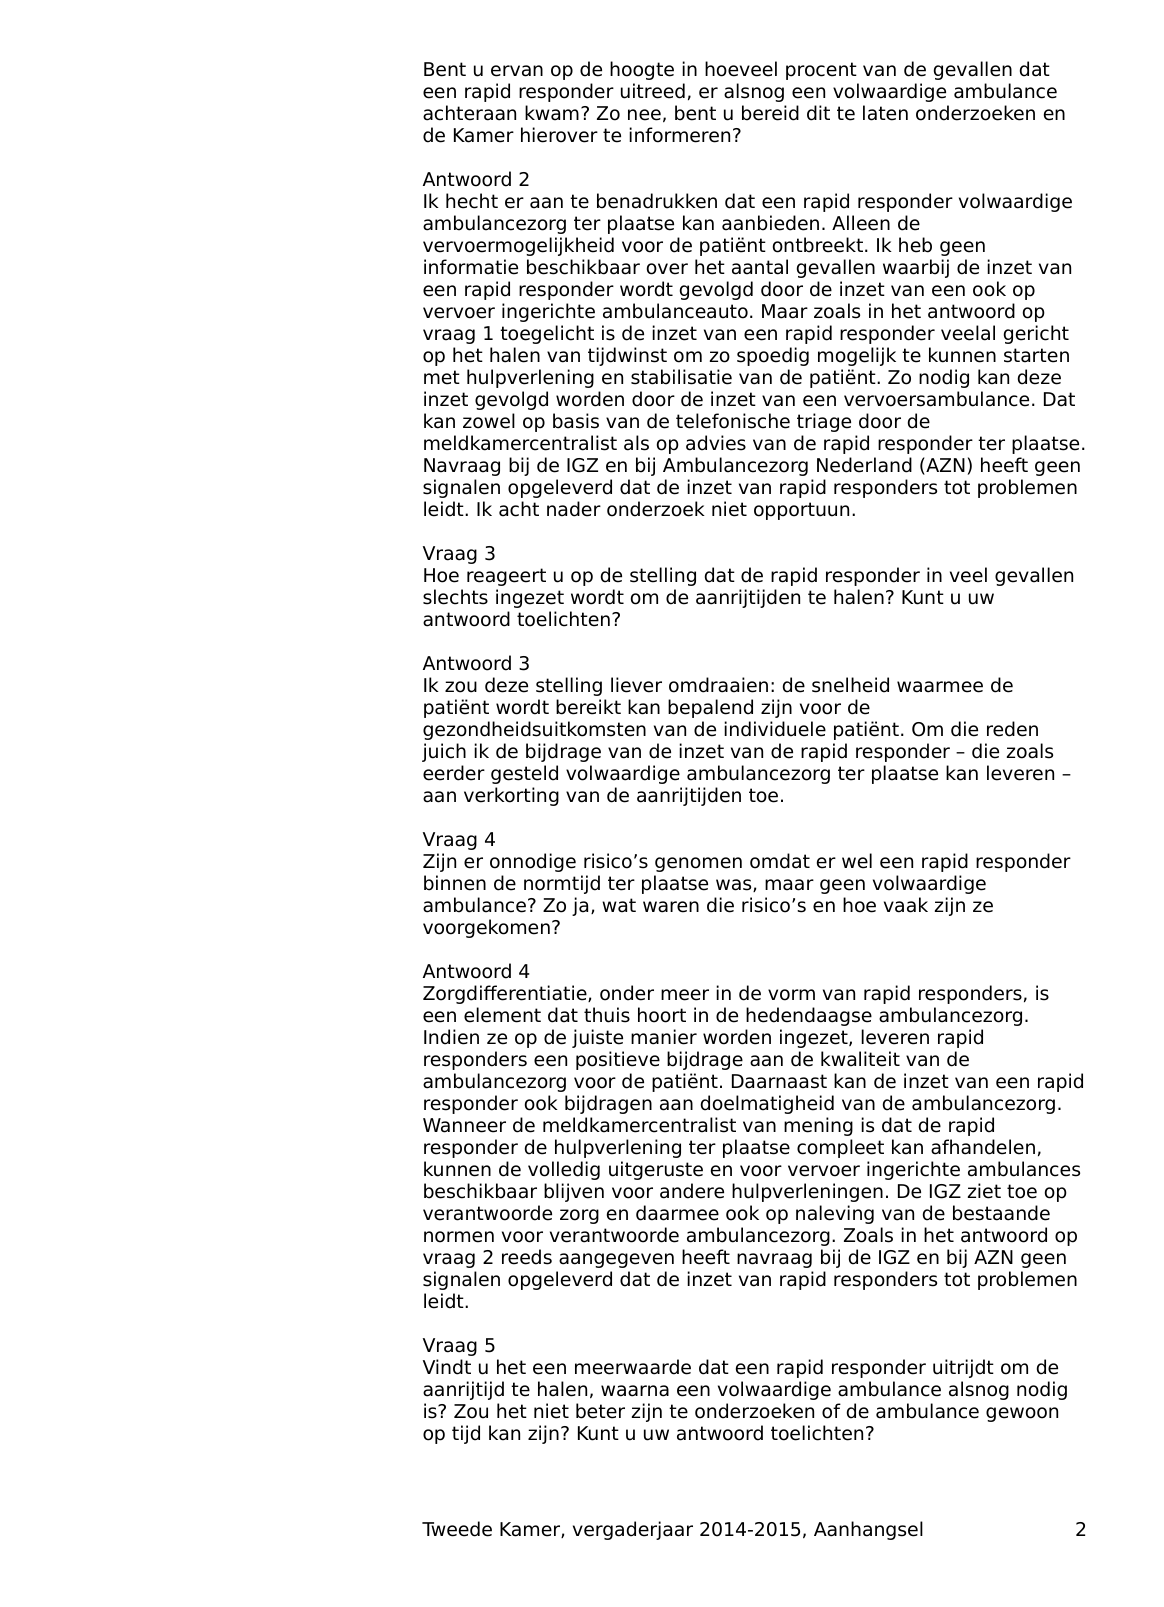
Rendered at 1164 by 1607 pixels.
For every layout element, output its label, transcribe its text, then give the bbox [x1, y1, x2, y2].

text Zijn er onnodige risico’s genomen omdat er wel een rapid responder binnen de normtijd ter plaatse was, maar geen volwaardige ambulance? Zo ja, wat waren die risico’s en hoe vaak zijn ze voorgekomen? [422, 851, 1087, 939]
text Vindt u het een meerwaarde dat een rapid responder uitrijdt om de aanrijtijd te halen, waarna een volwaardige ambulance alsnog nodig is? Zou het niet beter zijn te onderzoeken of de ambulance gewoon op tijd kan zijn? Kunt u uw antwoord toelichten? [422, 1357, 1087, 1445]
text Vraag 4 [422, 829, 1087, 851]
text Zorgdifferentiatie, onder meer in de vorm van rapid responders, is een element dat thuis hoort in de hedendaagse ambulancezorg. Indien ze op de juiste manier worden ingezet, leveren rapid responders een positieve bijdrage aan de kwaliteit van de ambulancezorg voor de patiënt. Daarnaast kan de inzet van een rapid responder ook bijdragen aan doelmatigheid van de ambulancezorg. Wanneer de meldkamercentralist van mening is dat de rapid responder de hulpverlening ter plaatse compleet kan afhandelen, kunnen de volledig uitgeruste en voor vervoer ingerichte ambulances beschikbaar blijven voor andere hulpverleningen. De IGZ ziet toe op verantwoorde zorg en daarmee ook op naleving van de bestaande normen voor verantwoorde ambulancezorg. Zoals in het antwoord op vraag 2 reeds aangegeven heeft navraag bij de IGZ en bij AZN geen signalen opgeleverd dat de inzet van rapid responders tot problemen leidt. [422, 983, 1087, 1313]
text Vraag 5 [422, 1335, 1087, 1357]
text Hoe reageert u op de stelling dat de rapid responder in veel gevallen slechts ingezet wordt om de aanrijtijden te halen? Kunt u uw antwoord toelichten? [422, 565, 1087, 631]
text Ik hecht er aan te benadrukken dat een rapid responder volwaardige ambulancezorg ter plaatse kan aanbieden. Alleen de vervoermogelijkheid voor de patiënt ontbreekt. Ik heb geen informatie beschikbaar over het aantal gevallen waarbij de inzet van een rapid responder wordt gevolgd door de inzet van een ook op vervoer ingerichte ambulanceauto. Maar zoals in het antwoord op vraag 1 toegelicht is de inzet van een rapid responder veelal gericht op het halen van tijdwinst om zo spoedig mogelijk te kunnen starten met hulpverlening en stabilisatie van de patiënt. Zo nodig kan deze inzet gevolgd worden door de inzet van een vervoersambulance. Dat kan zowel op basis van de telefonische triage door de meldkamercentralist als op advies van de rapid responder ter plaatse. [422, 191, 1087, 455]
text Antwoord 2 [422, 169, 1087, 191]
text Antwoord 3 [422, 653, 1087, 675]
text Bent u ervan op de hoogte in hoeveel procent van de gevallen dat een rapid responder uitreed, er alsnog een volwaardige ambulance achteraan kwam? Zo nee, bent u bereid dit te laten onderzoeken en de Kamer hierover te informeren? [422, 59, 1087, 147]
text Vraag 3 [422, 543, 1087, 565]
text Ik zou deze stelling liever omdraaien: de snelheid waarmee de patiënt wordt bereikt kan bepalend zijn voor de gezondheidsuitkomsten van de individuele patiënt. Om die reden juich ik de bijdrage van de inzet van de rapid responder – die zoals eerder gesteld volwaardige ambulancezorg ter plaatse kan leveren – aan verkorting van de aanrijtijden toe. [422, 675, 1087, 807]
text Antwoord 4 [422, 961, 1087, 983]
text Navraag bij de IGZ en bij Ambulancezorg Nederland (AZN) heeft geen signalen opgeleverd dat de inzet van rapid responders tot problemen leidt. Ik acht nader onderzoek niet opportuun. [422, 455, 1087, 521]
